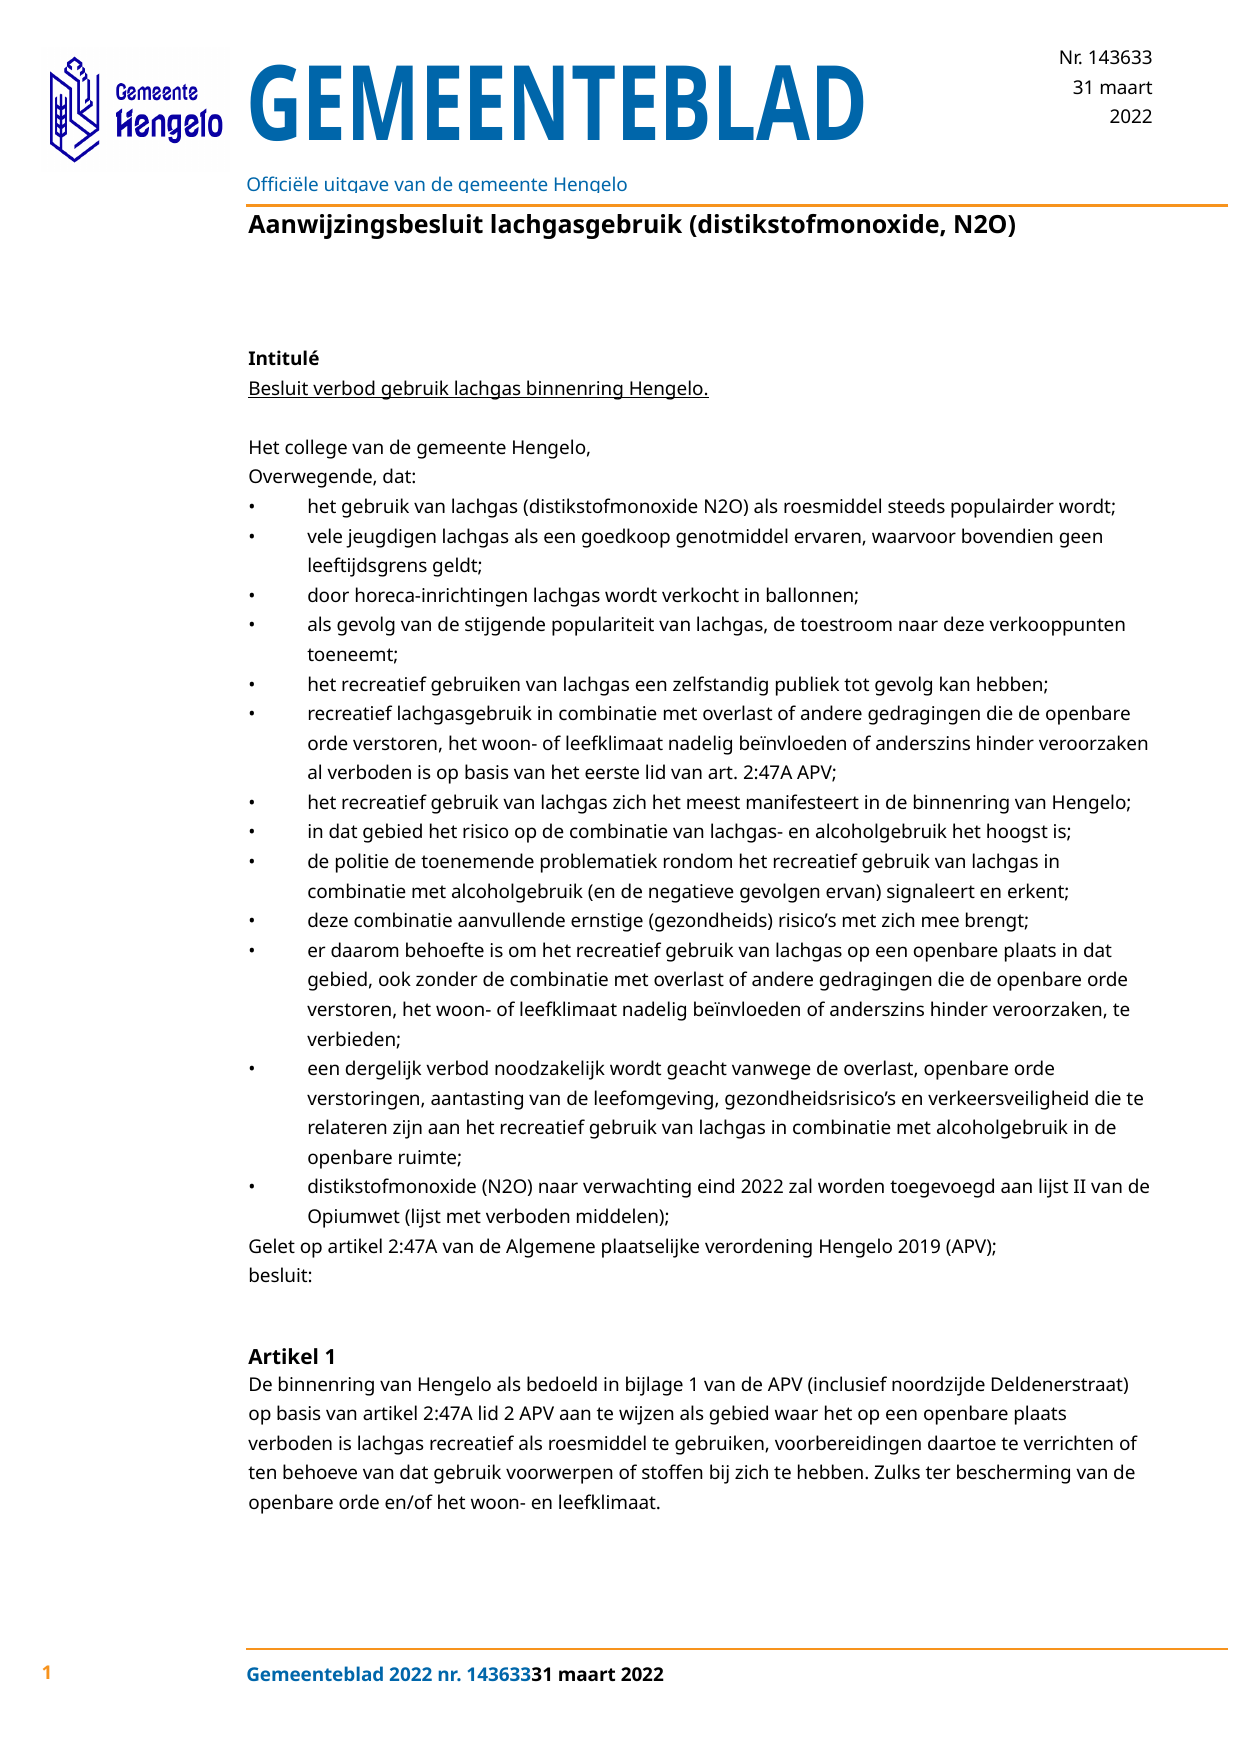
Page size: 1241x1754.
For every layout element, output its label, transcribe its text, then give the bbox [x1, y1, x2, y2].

list door horeca-inrichtingen lachgas wordt verkocht in ballonnen; [248, 582, 1152, 608]
list het recreatief gebruiken van lachgas een zelfstandig publiek tot gevolg kan hebben; [248, 671, 1152, 696]
text Besluit verbod gebruik lachgas binnenring Hengelo. [248, 375, 1152, 401]
text Intitulé [248, 345, 1152, 371]
list als gevolg van de stijgende populariteit van lachgas, de toestroom naar deze verkooppunten toeneemt; [248, 612, 1152, 667]
text Artikel 1 [248, 1342, 1152, 1371]
text Overwegende, dat: [248, 464, 1152, 489]
text Gelet op artikel 2:47A van de Algemene plaatselijke verordening Hengelo 2019 (APV); [248, 1233, 1152, 1258]
text besluit: [248, 1262, 1152, 1288]
list er daarom behoefte is om het recreatief gebruik van lachgas op een openbare plaats in dat gebied, ook zonder de combinatie met overlast of andere gedragingen die de openbare orde verstoren, het woon- of leefklimaat nadelig beïnvloeden of anderszins hinder veroorzaken, te verbieden; [248, 937, 1152, 1051]
text De binnenring van Hengelo als bedoeld in bijlage 1 van de APV (inclusief noordzijde Deldenerstraat) op basis van artikel 2:47A lid 2 APV aan te wijzen als gebied waar het op een openbare plaats verboden is lachgas recreatief als roesmiddel te gebruiken, voorbereidingen daartoe te verrichten of ten behoeve van dat gebruik voorwerpen of stoffen bij zich te hebben. Zulks ter bescherming van de openbare orde en/of het woon- en leefklimaat. [248, 1371, 1152, 1515]
list het gebruik van lachgas (distikstofmonoxide N2O) als roesmiddel steeds populairder wordt; [248, 493, 1152, 519]
list een dergelijk verbod noodzakelijk wordt geacht vanwege de overlast, openbare orde verstoringen, aantasting van de leefomgeving, gezondheidsrisico’s en verkeersveiligheid die te relateren zijn aan het recreatief gebruik van lachgas in combinatie met alcoholgebruik in de openbare ruimte; [248, 1055, 1152, 1170]
picture [41, 47, 231, 172]
list vele jeugdigen lachgas als een goedkoop genotmiddel ervaren, waarvoor bovendien geen leeftijdsgrens geldt; [248, 523, 1152, 578]
list de politie de toenemende problematiek rondom het recreatief gebruik van lachgas in combinatie met alcoholgebruik (en de negatieve gevolgen ervan) signaleert en erkent; [248, 848, 1152, 903]
list recreatief lachgasgebruik in combinatie met overlast of andere gedragingen die de openbare orde verstoren, het woon- of leefklimaat nadelig beïnvloeden of anderszins hinder veroorzaken al verboden is op basis van het eerste lid van art. 2:47A APV; [248, 700, 1152, 785]
list in dat gebied het risico op de combinatie van lachgas- en alcoholgebruik het hoogst is; [248, 819, 1152, 844]
text Het college van de gemeente Hengelo, [248, 434, 1152, 460]
list distikstofmonoxide (N2O) naar verwachting eind 2022 zal worden toegevoegd aan lijst II van de Opiumwet (lijst met verboden middelen); [248, 1174, 1152, 1229]
text Aanwijzingsbesluit lachgasgebruik (distikstofmonoxide, N2O) [248, 207, 1152, 241]
list het recreatief gebruik van lachgas zich het meest manifesteert in de binnenring van Hengelo; [248, 789, 1152, 815]
list deze combinatie aanvullende ernstige (gezondheids) risico’s met zich mee brengt; [248, 907, 1152, 933]
